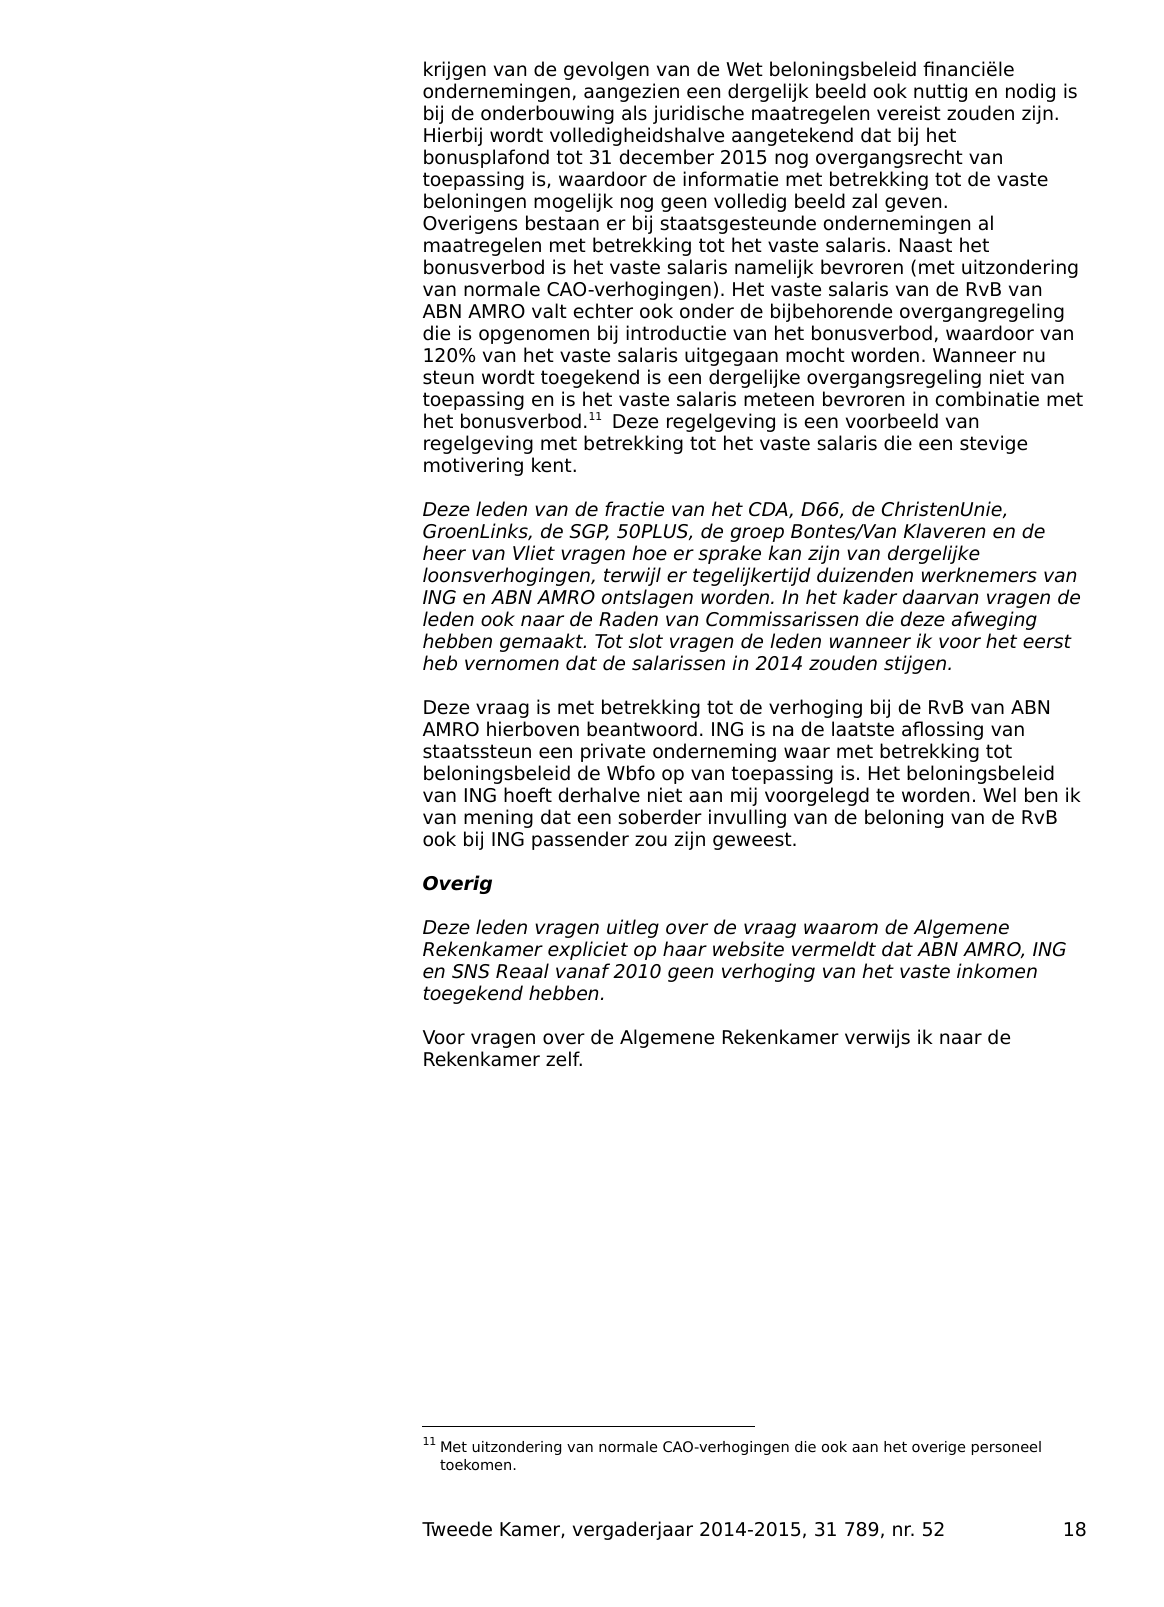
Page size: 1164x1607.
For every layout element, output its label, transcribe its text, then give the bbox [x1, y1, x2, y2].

text Deze leden vragen uitleg over de vraag waarom de Algemene Rekenkamer expliciet op haar website vermeldt dat ABN AMRO, ING en SNS Reaal vanaf 2010 geen verhoging van het vaste inkomen toegekend hebben. [422, 917, 1087, 1005]
text Overigens bestaan er bij staatsgesteunde ondernemingen al maatregelen met betrekking tot het vaste salaris. Naast het bonusverbod is het vaste salaris namelijk bevroren (met uitzondering van normale CAO-verhogingen). Het vaste salaris van de RvB van ABN AMRO valt echter ook onder de bijbehorende overgangregeling die is opgenomen bij introductie van het bonusverbod, waardoor van 120% van het vaste salaris uitgegaan mocht worden. Wanneer nu steun wordt toegekend is een dergelijke overgangsregeling niet van toepassing en is het vaste salaris meteen bevroren in combinatie met het bonusverbod. Deze regelgeving is een voorbeeld van regelgeving met betrekking tot het vaste salaris die een stevige motivering kent. [422, 213, 1087, 477]
text krijgen van de gevolgen van de Wet beloningsbeleid financiële ondernemingen, aangezien een dergelijk beeld ook nuttig en nodig is bij de onderbouwing als juridische maatregelen vereist zouden zijn. Hierbij wordt volledigheidshalve aangetekend dat bij het bonusplafond tot 31 december 2015 nog overgangsrecht van toepassing is, waardoor de informatie met betrekking tot de vaste beloningen mogelijk nog geen volledig beeld zal geven. [422, 59, 1087, 213]
text Deze leden van de fractie van het CDA, D66, de ChristenUnie, GroenLinks, de SGP, 50PLUS, de groep Bontes/Van Klaveren en de heer van Vliet vragen hoe er sprake kan zijn van dergelijke loonsverhogingen, terwijl er tegelijkertijd duizenden werknemers van ING en ABN AMRO ontslagen worden. In het kader daarvan vragen de leden ook naar de Raden van Commissarissen die deze afweging hebben gemaakt. Tot slot vragen de leden wanneer ik voor het eerst heb vernomen dat de salarissen in 2014 zouden stijgen. [422, 499, 1087, 675]
text Met uitzondering van normale CAO-verhogingen die ook aan het overige personeel toekomen. [422, 1435, 1087, 1474]
text Voor vragen over de Algemene Rekenkamer verwijs ik naar de Rekenkamer zelf. [422, 1027, 1087, 1071]
text Deze vraag is met betrekking tot de verhoging bij de RvB van ABN AMRO hierboven beantwoord. ING is na de laatste aflossing van staatssteun een private onderneming waar met betrekking tot beloningsbeleid de Wbfo op van toepassing is. Het beloningsbeleid van ING hoeft derhalve niet aan mij voorgelegd te worden. Wel ben ik van mening dat een soberder invulling van de beloning van de RvB ook bij ING passender zou zijn geweest. [422, 697, 1087, 851]
subtitle Overig [422, 873, 1087, 895]
